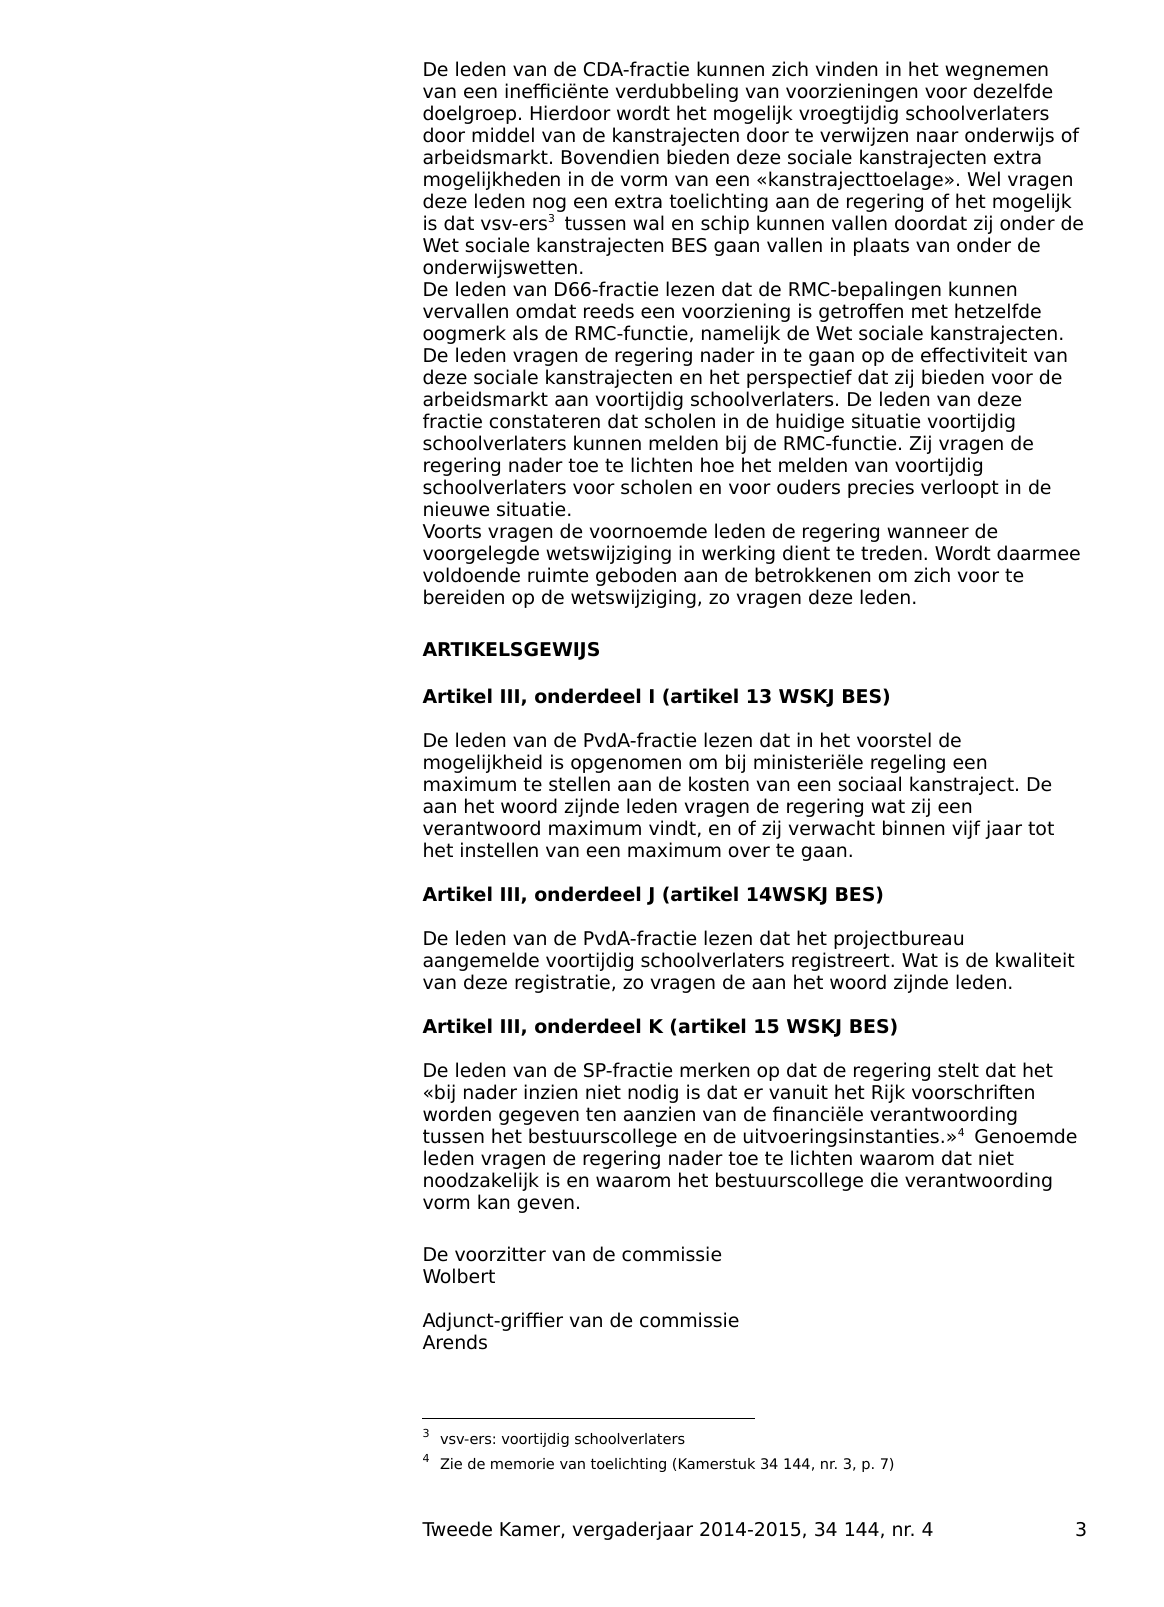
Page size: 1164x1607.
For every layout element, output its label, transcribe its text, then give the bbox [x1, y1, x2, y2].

text vsv-ers: voortijdig schoolverlaters [422, 1427, 1087, 1449]
subtitle ARTIKELSGEWIJS [422, 638, 1087, 661]
text De voorzitter van de commissie Wolbert [422, 1244, 1087, 1288]
text De leden van de PvdA-fractie lezen dat in het voorstel de mogelijkheid is opgenomen om bij ministeriële regeling een maximum te stellen aan de kosten van een sociaal kanstraject. De aan het woord zijnde leden vragen de regering wat zij een verantwoord maximum vindt, en of zij verwacht binnen vijf jaar tot het instellen van een maximum over te gaan. [422, 730, 1087, 862]
text Voorts vragen de voornoemde leden de regering wanneer de voorgelegde wetswijziging in werking dient te treden. Wordt daarmee voldoende ruimte geboden aan de betrokkenen om zich voor te bereiden op de wetswijziging, zo vragen deze leden. [422, 521, 1087, 608]
text Adjunct-griffier van de commissie Arends [422, 1310, 1087, 1354]
subtitle Artikel III, onderdeel I (artikel 13 WSKJ BES) [422, 686, 1087, 707]
subtitle Artikel III, onderdeel J (artikel 14WSKJ BES) [422, 884, 1087, 906]
text De leden van D66-fractie lezen dat de RMC-bepalingen kunnen vervallen omdat reeds een voorziening is getroffen met hetzelfde oogmerk als de RMC-functie, namelijk de Wet sociale kanstrajecten. De leden vragen de regering nader in te gaan op de effectiviteit van deze sociale kanstrajecten en het perspectief dat zij bieden voor de arbeidsmarkt aan voortijdig schoolverlaters. De leden van deze fractie constateren dat scholen in de huidige situatie voortijdig schoolverlaters kunnen melden bij de RMC-functie. Zij vragen de regering nader toe te lichten hoe het melden van voortijdig schoolverlaters voor scholen en voor ouders precies verloopt in de nieuwe situatie. [422, 279, 1087, 521]
text De leden van de SP-fractie merken op dat de regering stelt dat het «bij nader inzien niet nodig is dat er vanuit het Rijk voorschriften worden gegeven ten aanzien van de financiële verantwoording tussen het bestuurscollege en de uitvoeringsinstanties.» Genoemde leden vragen de regering nader toe te lichten waarom dat niet noodzakelijk is en waarom het bestuurscollege die verantwoording vorm kan geven. [422, 1060, 1087, 1214]
text De leden van de CDA-fractie kunnen zich vinden in het wegnemen van een inefficiënte verdubbeling van voorzieningen voor dezelfde doelgroep. Hierdoor wordt het mogelijk vroegtijdig schoolverlaters door middel van de kanstrajecten door te verwijzen naar onderwijs of arbeidsmarkt. Bovendien bieden deze sociale kanstrajecten extra mogelijkheden in de vorm van een «kanstrajecttoelage». Wel vragen deze leden nog een extra toelichting aan de regering of het mogelijk is dat vsv-ers tussen wal en schip kunnen vallen doordat zij onder de Wet sociale kanstrajecten BES gaan vallen in plaats van onder de onderwijswetten. [422, 59, 1087, 279]
subtitle Artikel III, onderdeel K (artikel 15 WSKJ BES) [422, 1016, 1087, 1038]
text De leden van de PvdA-fractie lezen dat het projectbureau aangemelde voortijdig schoolverlaters registreert. Wat is de kwaliteit van deze registratie, zo vragen de aan het woord zijnde leden. [422, 928, 1087, 994]
text Zie de memorie van toelichting (Kamerstuk 34 144, nr. 3, p. 7) [422, 1452, 1087, 1474]
